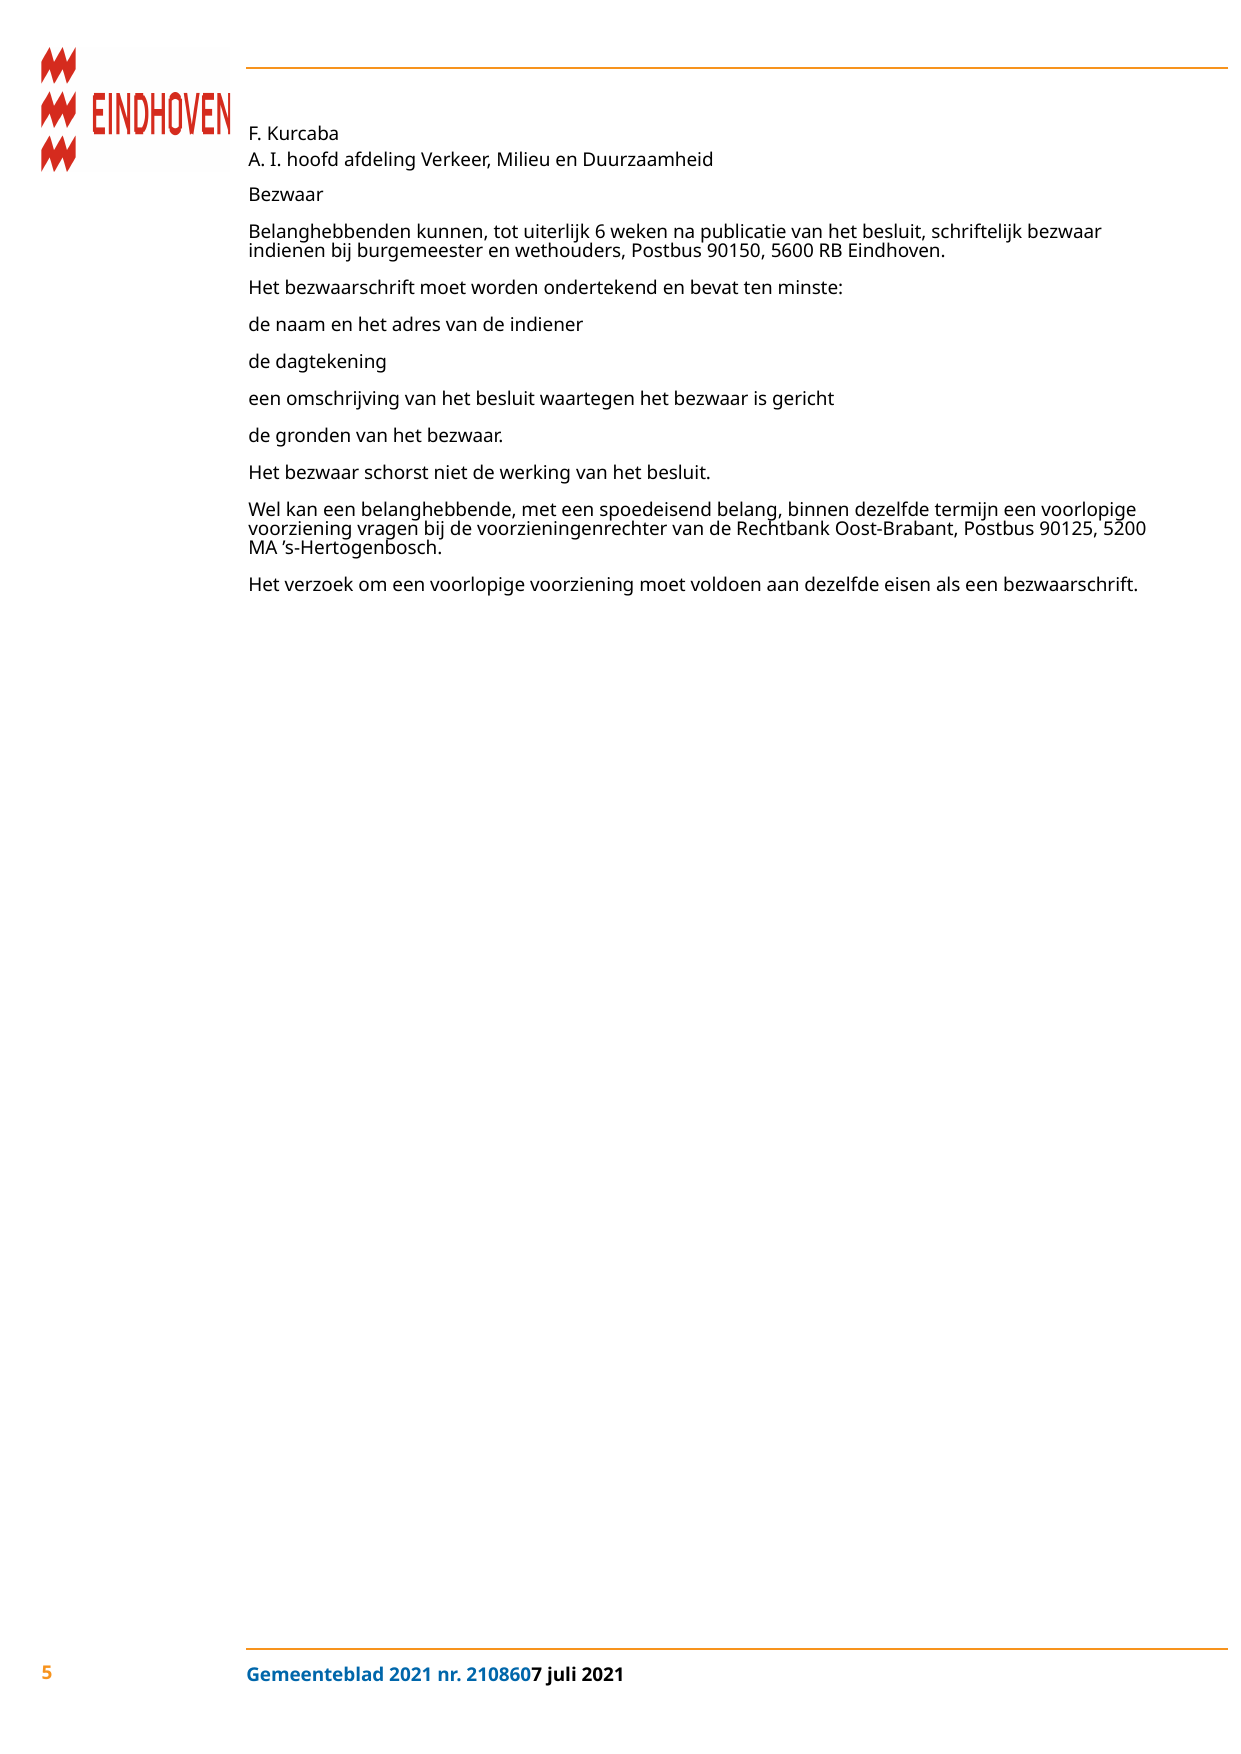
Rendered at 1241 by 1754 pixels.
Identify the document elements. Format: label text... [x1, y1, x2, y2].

text Het verzoek om een voorlopige voorziening moet voldoen aan dezelfde eisen als een bezwaarschrift. [248, 576, 1152, 596]
text A. I. hoofd afdeling Verkeer, Milieu en Duurzaamheid [248, 146, 1152, 172]
text Het bezwaarschrift moet worden ondertekend en bevat ten minste: [248, 279, 1152, 298]
text Het bezwaar schorst niet de werking van het besluit. [248, 464, 1152, 483]
text Bezwaar [248, 186, 1152, 205]
text Wel kan een belanghebbende, met een spoedeisend belang, binnen dezelfde termijn een voorlopige voorziening vragen bij de voorzieningenrechter van de Rechtbank Oost-Brabant, Postbus 90125, 5200 MA ’s-Hertogenbosch. [248, 501, 1152, 558]
text de naam en het adres van de indiener [248, 316, 1152, 335]
text de gronden van het bezwaar. [248, 427, 1152, 446]
text Belanghebbenden kunnen, tot uiterlijk 6 weken na publicatie van het besluit, schriftelijk bezwaar indienen bij burgemeester en wethouders, Postbus 90150, 5600 RB Eindhoven. [248, 223, 1152, 261]
text de dagtekening [248, 353, 1152, 372]
picture [41, 47, 231, 172]
text een omschrijving van het besluit waartegen het bezwaar is gericht [248, 390, 1152, 409]
text F. Kurcaba [248, 121, 1152, 146]
